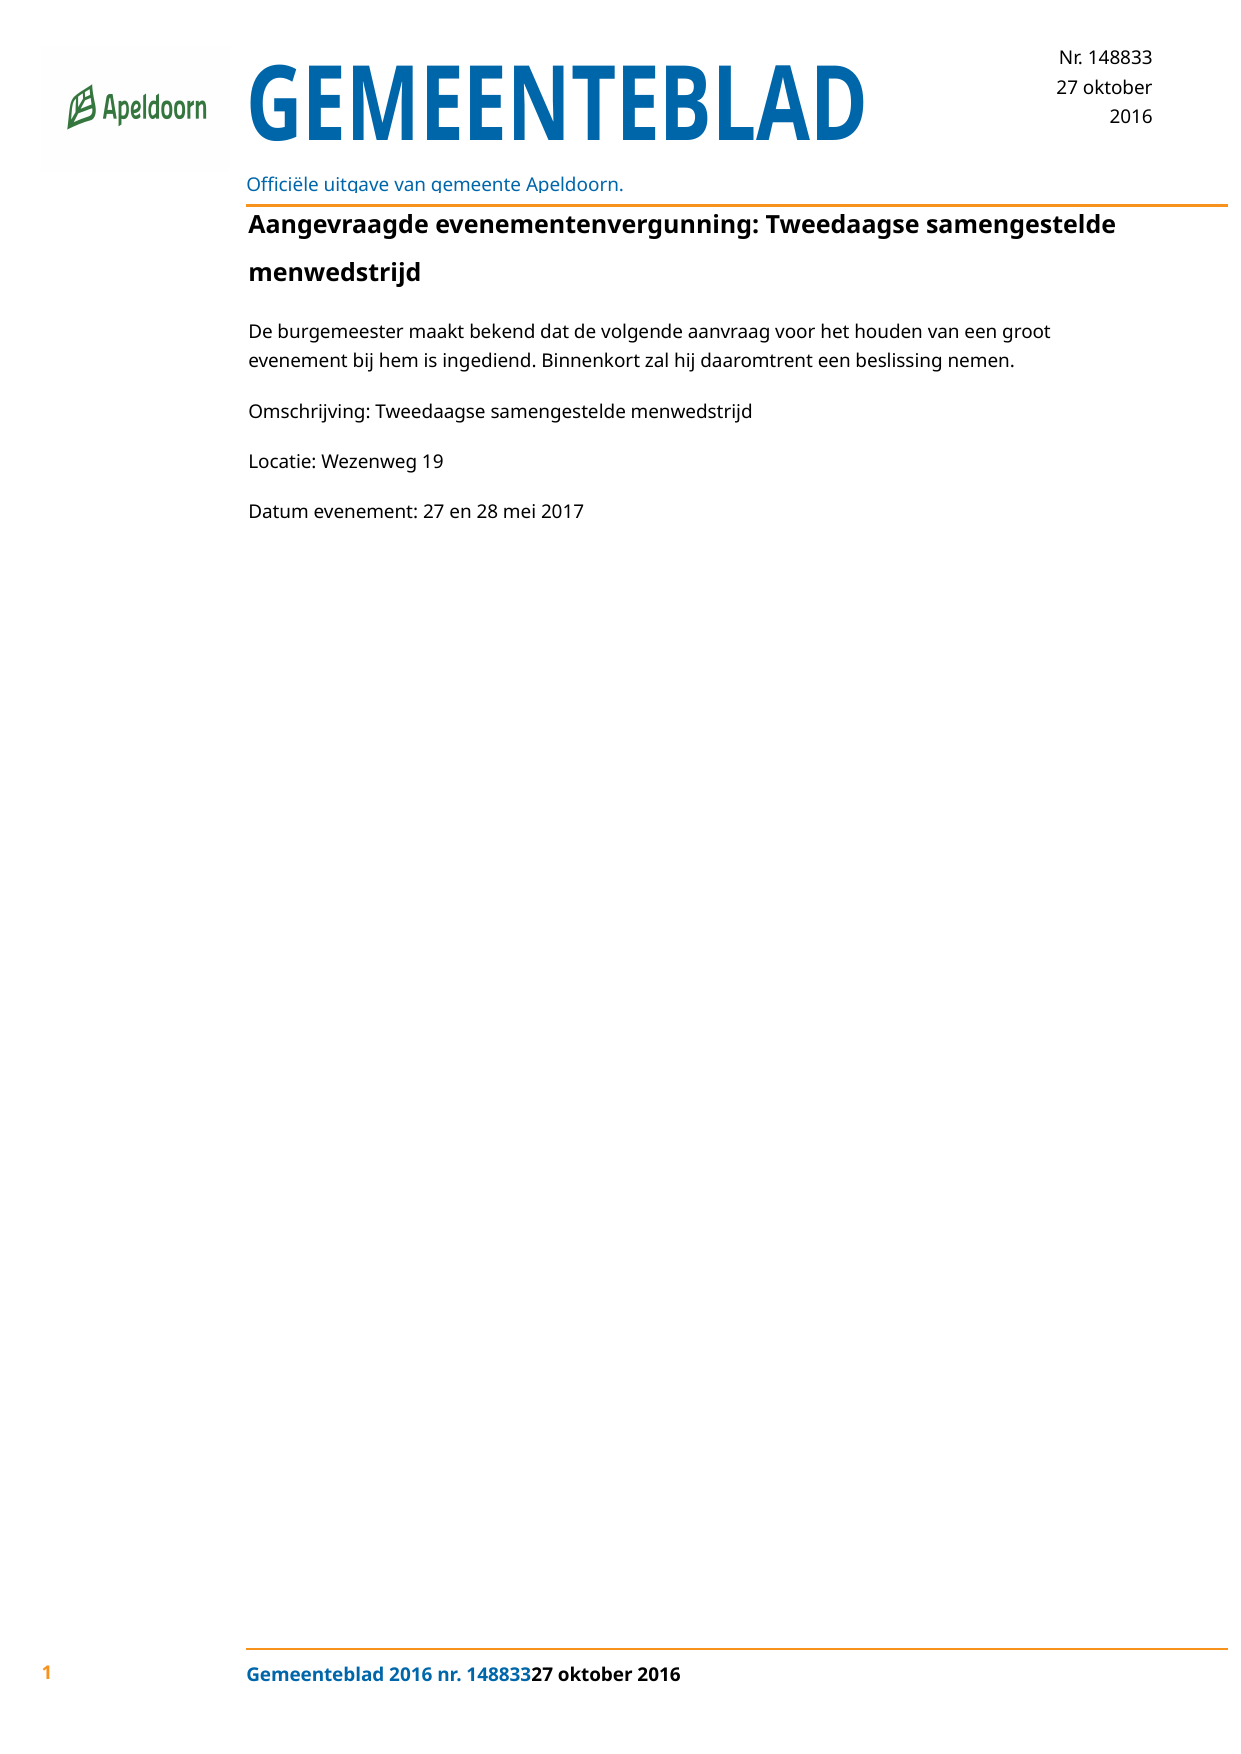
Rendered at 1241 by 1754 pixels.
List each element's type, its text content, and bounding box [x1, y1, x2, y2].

text Omschrijving: Tweedaagse samengestelde menwedstrijd [248, 398, 1152, 424]
text Datum evenement: 27 en 28 mei 2017 [248, 499, 1152, 524]
text De burgemeester maakt bekend dat de volgende aanvraag voor het houden van een groot evenement bij hem is ingediend. Binnenkort zal hij daaromtrent een beslissing nemen. [248, 318, 1152, 373]
text Aangevraagde evenementenvergunning: Tweedaagse samengestelde menwedstrijd [248, 207, 1152, 288]
picture [41, 47, 231, 172]
text Locatie: Wezenweg 19 [248, 448, 1152, 474]
